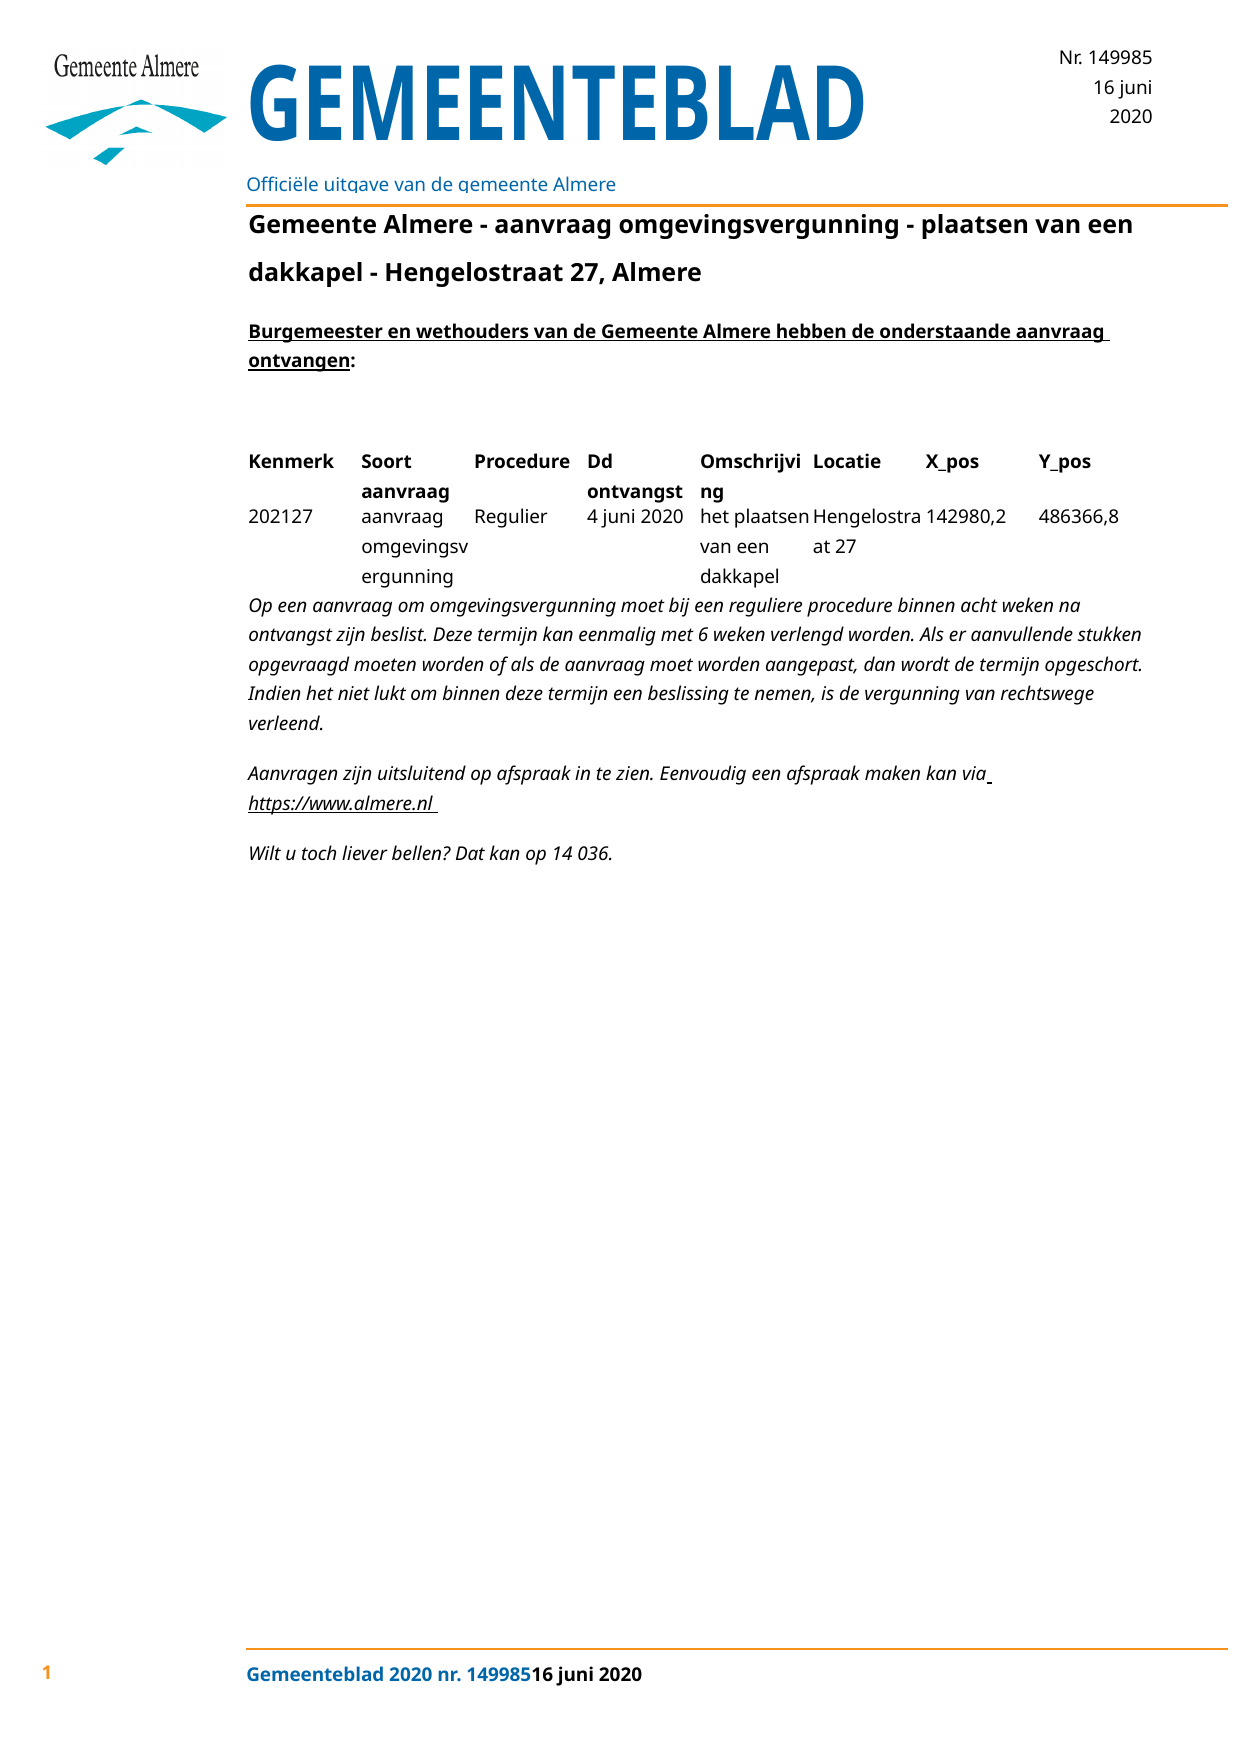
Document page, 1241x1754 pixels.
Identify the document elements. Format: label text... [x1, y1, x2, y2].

text Wilt u toch liever bellen? Dat kan op 14 036. [248, 841, 1152, 866]
text Op een aanvraag om omgevingsvergunning moet bij een reguliere procedure binnen acht weken na ontvangst zijn beslist. Deze termijn kan eenmalig met 6 weken verlengd worden. Als er aanvullende stukken opgevraagd moeten worden of als de aanvraag moet worden aangepast, dan wordt de termijn opgeschort. Indien het niet lukt om binnen deze termijn een beslissing te nemen, is de vergunning van rechtswege verleend. [248, 592, 1152, 736]
table_cell Regulier [474, 504, 587, 589]
table_header Y_pos [1039, 449, 1152, 504]
table_header Procedure [474, 449, 587, 504]
table_header Omschrijving [700, 449, 813, 504]
table_cell aanvraag omgevingsvergunning [361, 504, 474, 589]
table_cell 486366,8 [1039, 504, 1152, 589]
table_cell 142980,2 [926, 504, 1038, 589]
table_cell 4 juni 2020 [587, 504, 700, 589]
table_header Dd ontvangst [587, 449, 700, 504]
table_header Locatie [813, 449, 926, 504]
text Gemeente Almere - aanvraag omgevingsvergunning - plaatsen van een dakkapel - Hengelostraat 27, Almere [248, 207, 1152, 288]
picture [41, 47, 231, 172]
table_header X_pos [926, 449, 1038, 504]
table_header Soort aanvraag [361, 449, 474, 504]
text Aanvragen zijn uitsluitend op afspraak in te zien. Eenvoudig een afspraak maken kan via https://www.almere.nl [248, 761, 1152, 816]
text Burgemeester en wethouders van de Gemeente Almere hebben de onderstaande aanvraag ontvangen: [248, 318, 1152, 373]
table_cell Hengelostraat 27 [813, 504, 926, 589]
table_header Kenmerk [248, 449, 361, 504]
table_cell het plaatsen van een dakkapel [700, 504, 813, 589]
table_cell 202127 [248, 504, 361, 589]
